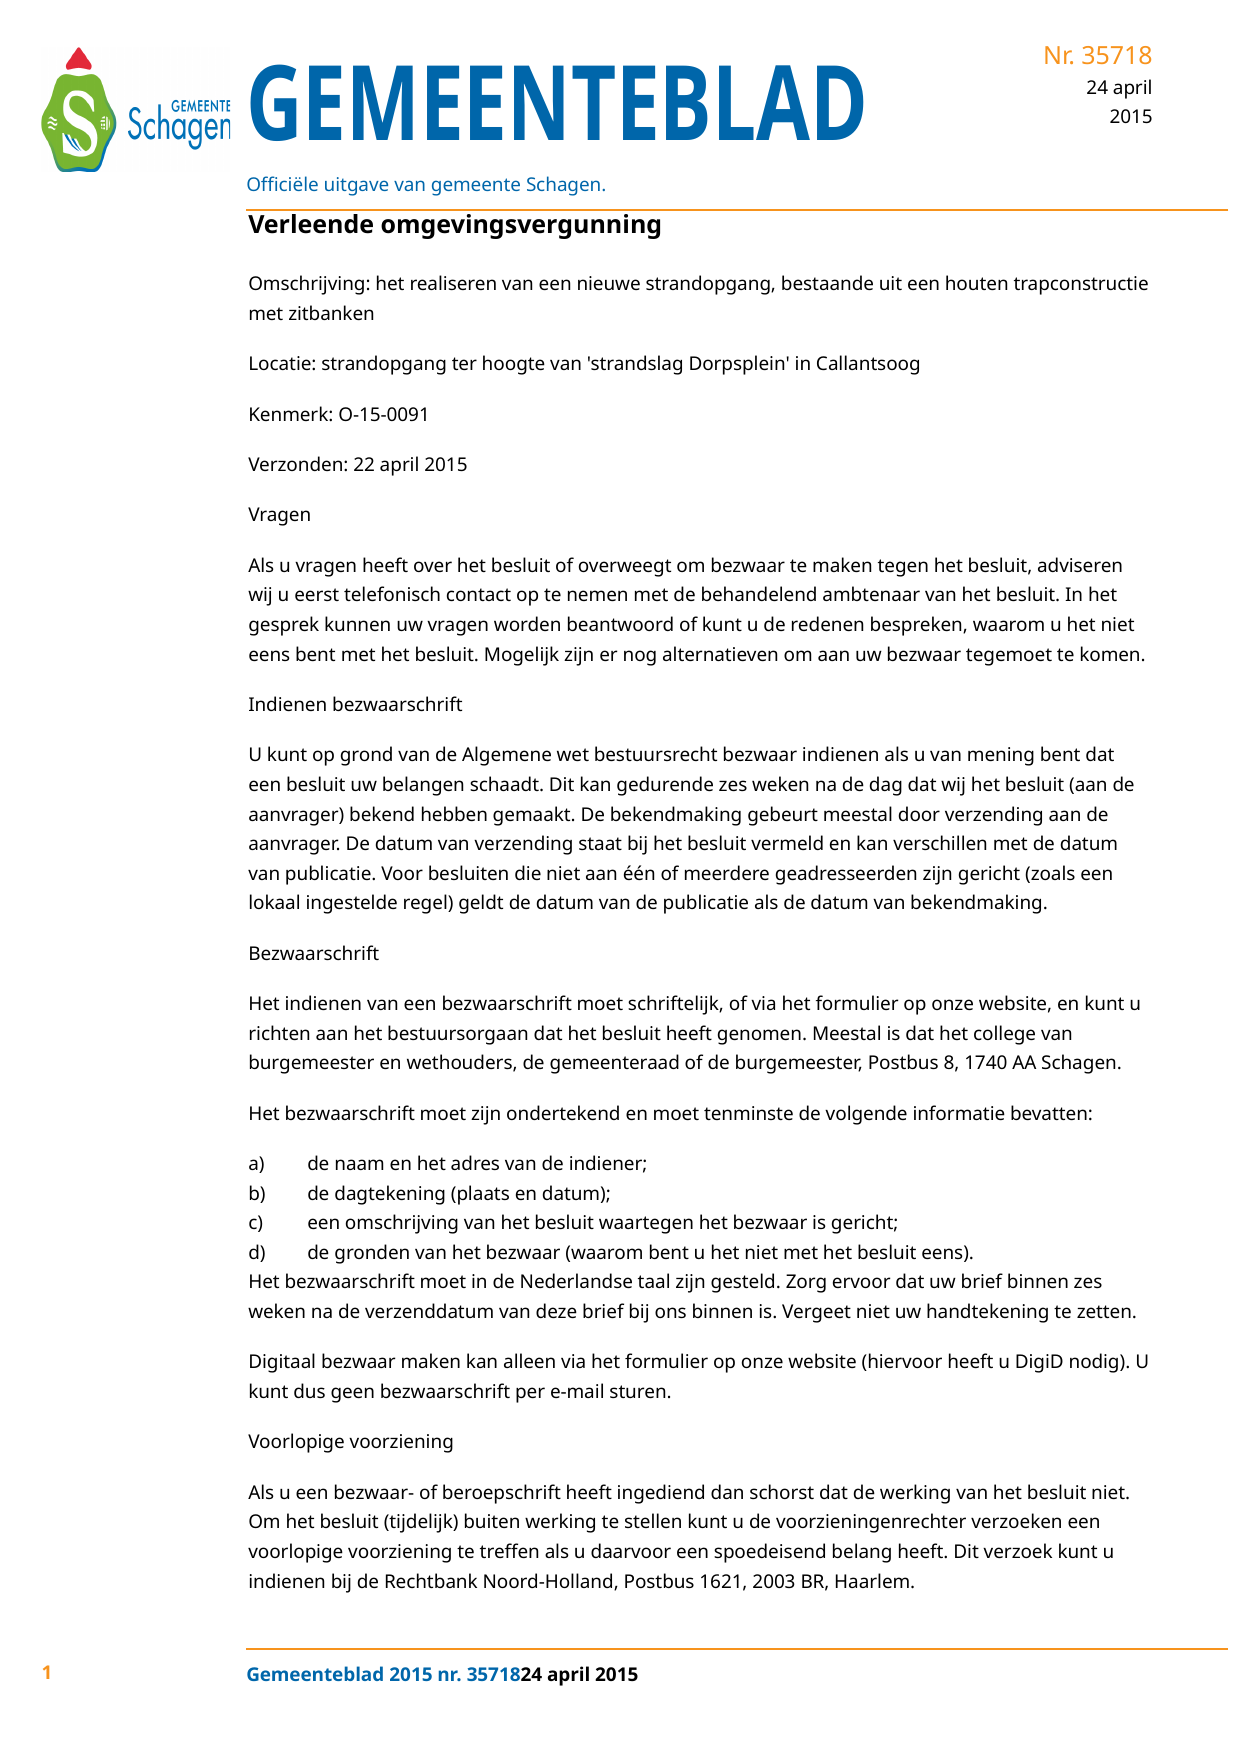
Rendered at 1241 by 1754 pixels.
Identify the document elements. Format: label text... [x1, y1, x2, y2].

picture [41, 47, 231, 172]
text Omschrijving: het realiseren van een nieuwe strandopgang, bestaande uit een houten trapconstructie met zitbanken [248, 270, 1152, 326]
text Als u een bezwaar- of beroepschrift heeft ingediend dan schorst dat de werking van het besluit niet. Om het besluit (tijdelijk) buiten werking te stellen kunt u de voorzieningenrechter verzoeken een voorlopige voorziening te treffen als u daarvoor een spoedeisend belang heeft. Dit verzoek kunt u indienen bij de Rechtbank Noord-Holland, Postbus 1621, 2003 BR, Haarlem. [248, 1479, 1152, 1593]
text Voorlopige voorziening [248, 1429, 1152, 1454]
text Indienen bezwaarschrift [248, 691, 1152, 717]
text Het indienen van een bezwaarschrift moet schriftelijk, of via het formulier op onze website, en kunt u richten aan het bestuursorgaan dat het besluit heeft genomen. Meestal is dat het college van burgemeester en wethouders, de gemeenteraad of de burgemeester, Postbus 8, 1740 AA Schagen. [248, 990, 1152, 1075]
text Verleende omgevingsvergunning [248, 211, 1152, 241]
text Als u vragen heeft over het besluit of overweegt om bezwaar te maken tegen het besluit, adviseren wij u eerst telefonisch contact op te nemen met de behandelend ambtenaar van het besluit. In het gesprek kunnen uw vragen worden beantwoord of kunt u de redenen bespreken, waarom u het niet eens bent met het besluit. Mogelijk zijn er nog alternatieven om aan uw bezwaar tegemoet te komen. [248, 552, 1152, 666]
list de naam en het adres van de indiener; [248, 1150, 1152, 1176]
text Bezwaarschrift [248, 940, 1152, 966]
list de dagtekening (plaats en datum); [248, 1180, 1152, 1206]
list de gronden van het bezwaar (waarom bent u het niet met het besluit eens). [248, 1239, 1152, 1265]
text Vragen [248, 502, 1152, 527]
text Kenmerk: O-15-0091 [248, 401, 1152, 426]
list een omschrijving van het besluit waartegen het bezwaar is gericht; [248, 1209, 1152, 1235]
text Het bezwaarschrift moet zijn ondertekend en moet tenminste de volgende informatie bevatten: [248, 1100, 1152, 1126]
text Het bezwaarschrift moet in de Nederlandse taal zijn gesteld. Zorg ervoor dat uw brief binnen zes weken na de verzenddatum van deze brief bij ons binnen is. Vergeet niet uw handtekening te zetten. [248, 1269, 1152, 1324]
text U kunt op grond van de Algemene wet bestuursrecht bezwaar indienen als u van mening bent dat een besluit uw belangen schaadt. Dit kan gedurende zes weken na de dag dat wij het besluit (aan de aanvrager) bekend hebben gemaakt. De bekendmaking gebeurt meestal door verzending aan de aanvrager. De datum van verzending staat bij het besluit vermeld en kan verschillen met de datum van publicatie. Voor besluiten die niet aan één of meerdere geadresseerden zijn gericht (zoals een lokaal ingestelde regel) geldt de datum van de publicatie als de datum van bekendmaking. [248, 742, 1152, 915]
text Digitaal bezwaar maken kan alleen via het formulier op onze website (hiervoor heeft u DigiD nodig). U kunt dus geen bezwaarschrift per e-mail sturen. [248, 1349, 1152, 1404]
text Locatie: strandopgang ter hoogte van 'strandslag Dorpsplein' in Callantsoog [248, 350, 1152, 376]
text Verzonden: 22 april 2015 [248, 451, 1152, 477]
